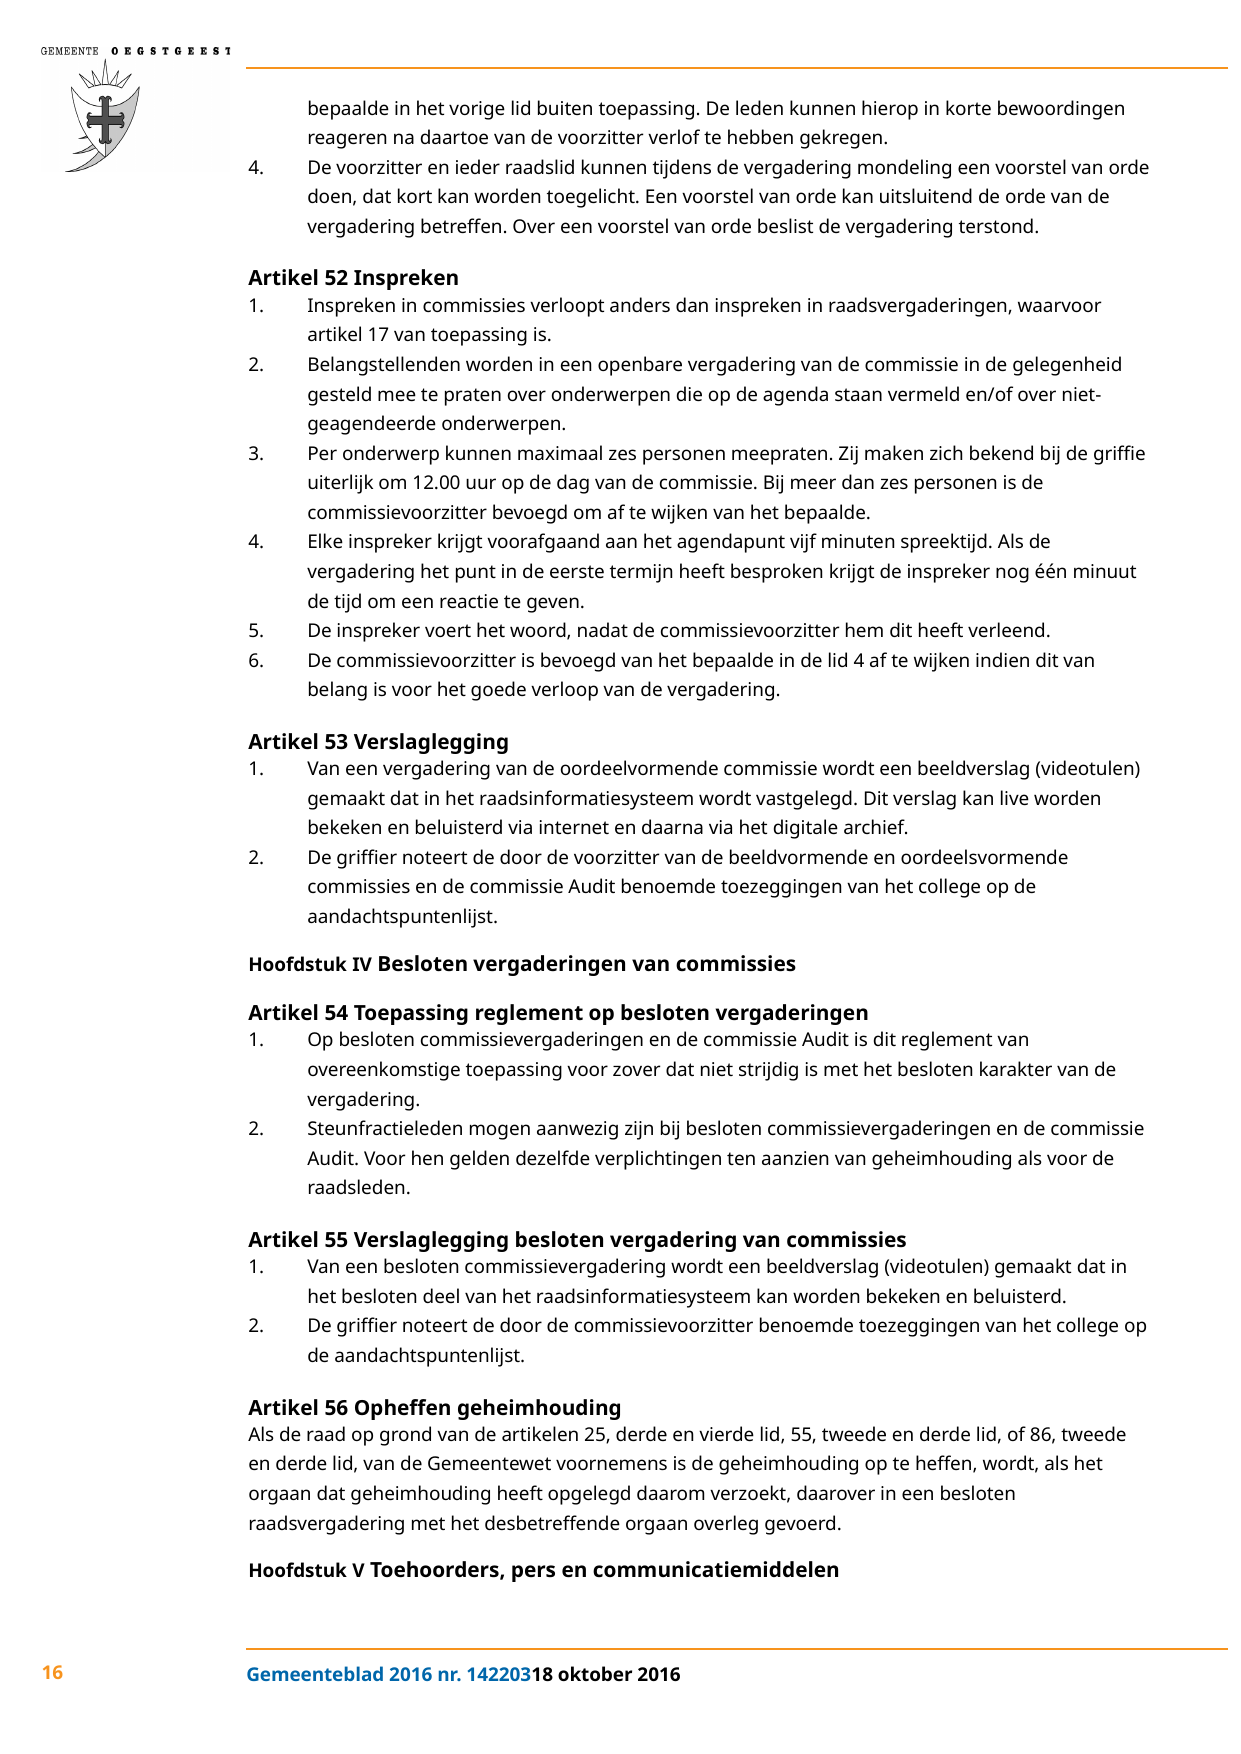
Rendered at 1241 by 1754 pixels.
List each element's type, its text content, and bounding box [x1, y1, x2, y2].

text Artikel 55 Verslaglegging besloten vergadering van commissies [248, 1225, 1152, 1253]
list De commissievoorzitter is bevoegd van het bepaalde in de lid 4 af te wijken indien dit van belang is voor het goede verloop van de vergadering. [248, 647, 1152, 702]
list Steunfractieleden mogen aanwezig zijn bij besloten commissievergaderingen en de commissie Audit. Voor hen gelden dezelfde verplichtingen ten aanzien van geheimhouding als voor de raadsleden. [248, 1115, 1152, 1200]
text Hoofdstuk V Toehoorders, pers en communicatiemiddelen [248, 1555, 1152, 1584]
list Belangstellenden worden in een openbare vergadering van de commissie in de gelegenheid gesteld mee te praten over onderwerpen die op de agenda staan vermeld en/of over niet-geagendeerde onderwerpen. [248, 351, 1152, 436]
list De griffier noteert de door de voorzitter van de beeldvormende en oordeelsvormende commissies en de commissie Audit benoemde toezeggingen van het college op de aandachtspuntenlijst. [248, 844, 1152, 929]
picture [41, 47, 231, 172]
text Artikel 54 Toepassing reglement op besloten vergaderingen [248, 998, 1152, 1027]
text Artikel 52 Inspreken [248, 263, 1152, 292]
list Per onderwerp kunnen maximaal zes personen meepraten. Zij maken zich bekend bij de griffie uiterlijk om 12.00 uur op de dag van de commissie. Bij meer dan zes personen is de commissievoorzitter bevoegd om af te wijken van het bepaalde. [248, 440, 1152, 525]
list Van een vergadering van de oordeelvormende commissie wordt een beeldverslag (videotulen) gemaakt dat in het raadsinformatiesysteem wordt vastgelegd. Dit verslag kan live worden bekeken en beluisterd via internet en daarna via het digitale archief. [248, 755, 1152, 840]
text Hoofdstuk IV Besloten vergaderingen van commissies [248, 949, 1152, 977]
list De inspreker voert het woord, nadat de commissievoorzitter hem dit heeft verleend. [248, 617, 1152, 643]
list Inspreken in commissies verloopt anders dan inspreken in raadsvergaderingen, waarvoor artikel 17 van toepassing is. [248, 292, 1152, 347]
list Elke inspreker krijgt voorafgaand aan het agendapunt vijf minuten spreektijd. Als de vergadering het punt in de eerste termijn heeft besproken krijgt de inspreker nog één minuut de tijd om een reactie te geven. [248, 529, 1152, 613]
list bepaalde in het vorige lid buiten toepassing. De leden kunnen hierop in korte bewoordingen reageren na daartoe van de voorzitter verlof te hebben gekregen. [248, 95, 1152, 150]
list Van een besloten commissievergadering wordt een beeldverslag (videotulen) gemaakt dat in het besloten deel van het raadsinformatiesysteem kan worden bekeken en beluisterd. [248, 1253, 1152, 1309]
text Artikel 53 Verslaglegging [248, 727, 1152, 755]
list De griffier noteert de door de commissievoorzitter benoemde toezeggingen van het college op de aandachtspuntenlijst. [248, 1313, 1152, 1368]
text Artikel 56 Opheffen geheimhouding [248, 1393, 1152, 1421]
list Op besloten commissievergaderingen en de commissie Audit is dit reglement van overeenkomstige toepassing voor zover dat niet strijdig is met het besloten karakter van de vergadering. [248, 1027, 1152, 1112]
text Als de raad op grond van de artikelen 25, derde en vierde lid, 55, tweede en derde lid, of 86, tweede en derde lid, van de Gemeentewet voornemens is de geheimhouding op te heffen, wordt, als het orgaan dat geheimhouding heeft opgelegd daarom verzoekt, daarover in een besloten raadsvergadering met het desbetreffende orgaan overleg gevoerd. [248, 1421, 1152, 1536]
list De voorzitter en ieder raadslid kunnen tijdens de vergadering mondeling een voorstel van orde doen, dat kort kan worden toegelicht. Een voorstel van orde kan uitsluitend de orde van de vergadering betreffen. Over een voorstel van orde beslist de vergadering terstond. [248, 154, 1152, 239]
